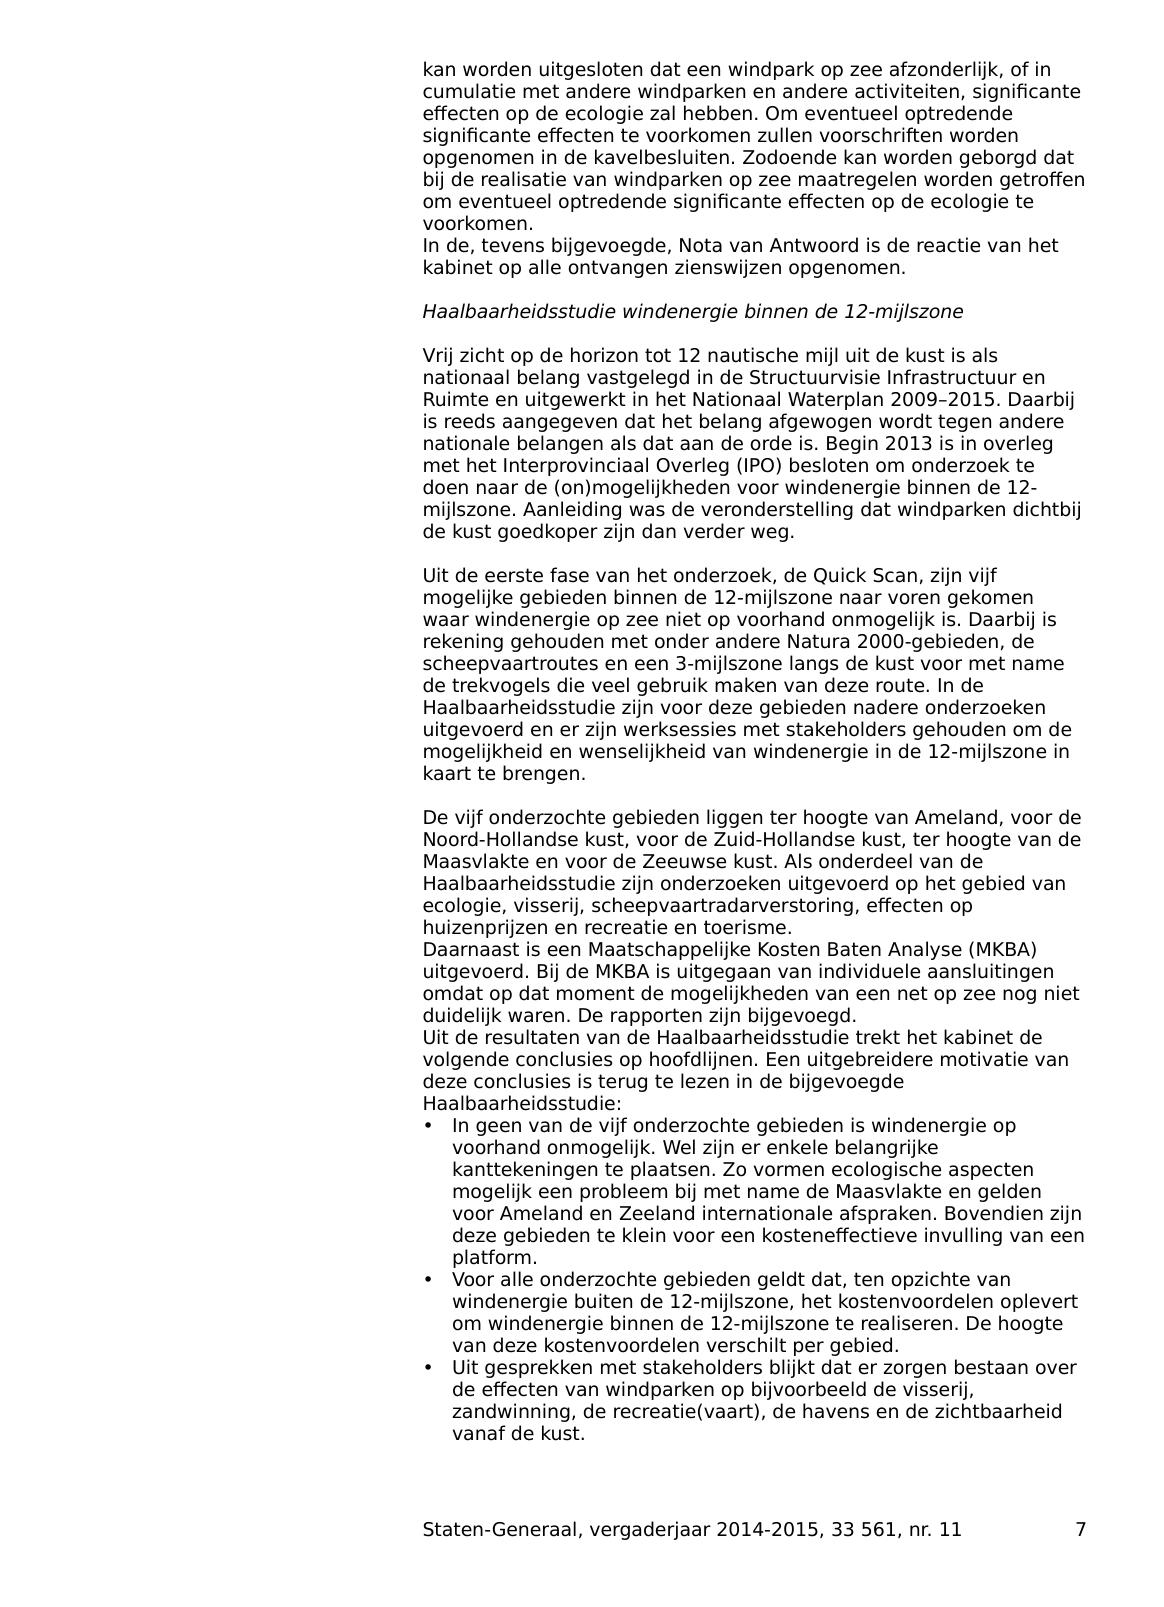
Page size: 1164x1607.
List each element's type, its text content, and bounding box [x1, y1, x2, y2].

text De vijf onderzochte gebieden liggen ter hoogte van Ameland, voor de Noord-Hollandse kust, voor de Zuid-Hollandse kust, ter hoogte van de Maasvlakte en voor de Zeeuwse kust. Als onderdeel van de Haalbaarheidsstudie zijn onderzoeken uitgevoerd op het gebied van ecologie, visserij, scheepvaartradarverstoring, effecten op huizenprijzen en recreatie en toerisme. [422, 807, 1087, 939]
text Uit de eerste fase van het onderzoek, de Quick Scan, zijn vijf mogelijke gebieden binnen de 12-mijlszone naar voren gekomen waar windenergie op zee niet op voorhand onmogelijk is. Daarbij is rekening gehouden met onder andere Natura 2000-gebieden, de scheepvaartroutes en een 3-mijlszone langs de kust voor met name de trekvogels die veel gebruik maken van deze route. In de Haalbaarheidsstudie zijn voor deze gebieden nadere onderzoeken uitgevoerd en er zijn werksessies met stakeholders gehouden om de mogelijkheid en wenselijkheid van windenergie in de 12-mijlszone in kaart te brengen. [422, 565, 1087, 785]
text Vrij zicht op de horizon tot 12 nautische mijl uit de kust is als nationaal belang vastgelegd in de Structuurvisie Infrastructuur en Ruimte en uitgewerkt in het Nationaal Waterplan 2009–2015. Daarbij is reeds aangegeven dat het belang afgewogen wordt tegen andere nationale belangen als dat aan de orde is. Begin 2013 is in overleg met het Interprovinciaal Overleg (IPO) besloten om onderzoek te doen naar de (on)mogelijkheden voor windenergie binnen de 12-mijlszone. Aanleiding was de veronderstelling dat windparken dichtbij de kust goedkoper zijn dan verder weg. [422, 345, 1087, 543]
subtitle Haalbaarheidsstudie windenergie binnen de 12-mijlszone [422, 301, 1087, 323]
text In de, tevens bijgevoegde, Nota van Antwoord is de reactie van het kabinet op alle ontvangen zienswijzen opgenomen. [422, 235, 1087, 279]
text Uit de resultaten van de Haalbaarheidsstudie trekt het kabinet de volgende conclusies op hoofdlijnen. Een uitgebreidere motivatie van deze conclusies is terug te lezen in de bijgevoegde Haalbaarheidsstudie: [422, 1027, 1087, 1115]
text Daarnaast is een Maatschappelijke Kosten Baten Analyse (MKBA) uitgevoerd. Bij de MKBA is uitgegaan van individuele aansluitingen omdat op dat moment de mogelijkheden van een net op zee nog niet duidelijk waren. De rapporten zijn bijgevoegd. [422, 939, 1087, 1027]
text • Voor alle onderzochte gebieden geldt dat, ten opzichte van windenergie buiten de 12-mijlszone, het kostenvoordelen oplevert om windenergie binnen de 12-mijlszone te realiseren. De hoogte van deze kostenvoordelen verschilt per gebied. [422, 1269, 1087, 1357]
text • In geen van de vijf onderzochte gebieden is windenergie op voorhand onmogelijk. Wel zijn er enkele belangrijke kanttekeningen te plaatsen. Zo vormen ecologische aspecten mogelijk een probleem bij met name de Maasvlakte en gelden voor Ameland en Zeeland internationale afspraken. Bovendien zijn deze gebieden te klein voor een kosteneffectieve invulling van een platform. [422, 1115, 1087, 1269]
text • Uit gesprekken met stakeholders blijkt dat er zorgen bestaan over de effecten van windparken op bijvoorbeeld de visserij, zandwinning, de recreatie(vaart), de havens en de zichtbaarheid vanaf de kust. [422, 1357, 1087, 1444]
text kan worden uitgesloten dat een windpark op zee afzonderlijk, of in cumulatie met andere windparken en andere activiteiten, significante effecten op de ecologie zal hebben. Om eventueel optredende significante effecten te voorkomen zullen voorschriften worden opgenomen in de kavelbesluiten. Zodoende kan worden geborgd dat bij de realisatie van windparken op zee maatregelen worden getroffen om eventueel optredende significante effecten op de ecologie te voorkomen. [422, 59, 1087, 235]
